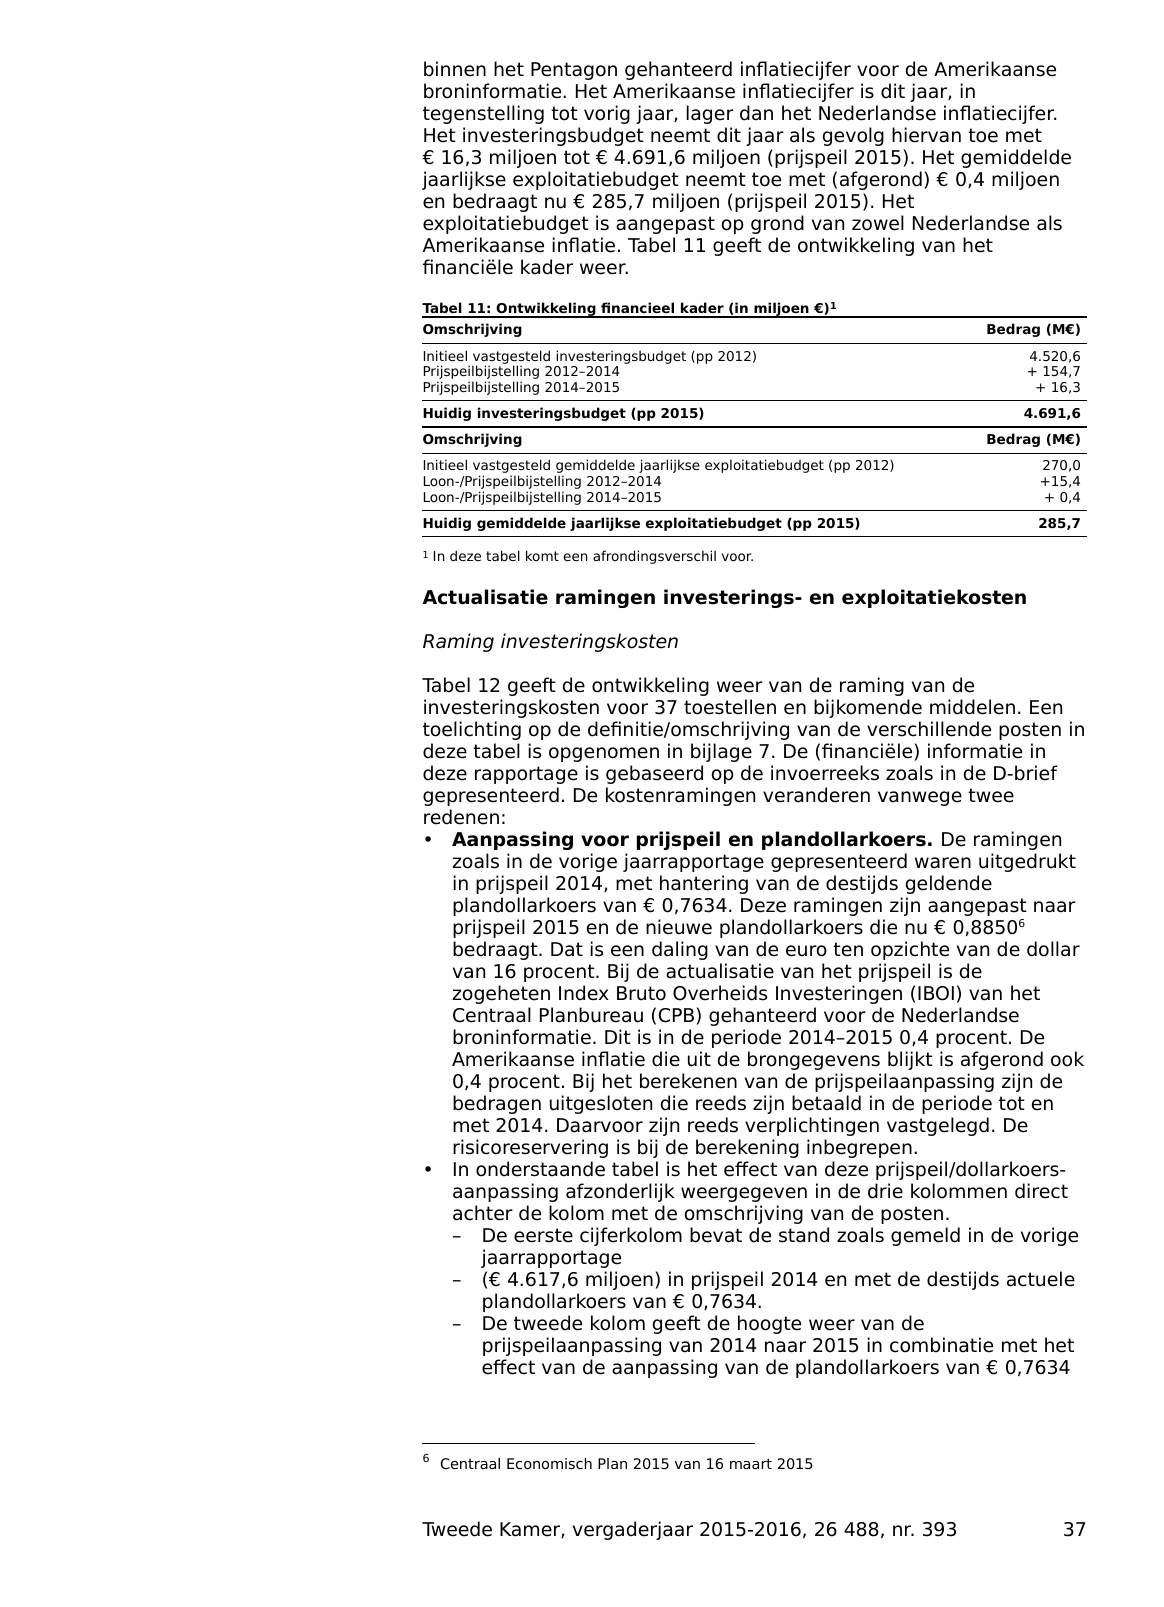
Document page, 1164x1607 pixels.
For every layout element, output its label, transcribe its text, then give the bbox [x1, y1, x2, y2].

table_cell 285,7 [962, 511, 1087, 536]
subtitle Raming investeringskosten [422, 631, 1087, 653]
table_cell + 16,3 [962, 380, 1087, 400]
table_cell Prijspeilbijstelling 2012–2014 [422, 364, 962, 380]
table_cell Bedrag (M€) [962, 428, 1087, 452]
table_cell Huidig investeringsbudget (pp 2015) [422, 401, 962, 426]
table_cell + 154,7 [962, 364, 1087, 380]
text Centraal Economisch Plan 2015 van 16 maart 2015 [422, 1452, 1087, 1474]
table_cell 4.691,6 [962, 401, 1087, 426]
table_cell 1 In deze tabel komt een afrondingsverschil voor. [422, 537, 1087, 565]
table_cell Initieel vastgesteld investeringsbudget (pp 2012) [422, 344, 962, 364]
table_cell Prijspeilbijstelling 2014–2015 [422, 380, 962, 400]
table_cell Omschrijving [422, 428, 962, 452]
text – De eerste cijferkolom bevat de stand zoals gemeld in de vorige jaarrapportage [452, 1225, 1087, 1269]
text binnen het Pentagon gehanteerd inflatiecijfer voor de Amerikaanse broninformatie. Het Amerikaanse inflatiecijfer is dit jaar, in tegenstelling tot vorig jaar, lager dan het Nederlandse inflatiecijfer. Het investeringsbudget neemt dit jaar als gevolg hiervan toe met € 16,3 miljoen tot € 4.691,6 miljoen (prijspeil 2015). Het gemiddelde jaarlijkse exploitatiebudget neemt toe met (afgerond) € 0,4 miljoen en bedraagt nu € 285,7 miljoen (prijspeil 2015). Het exploitatiebudget is aangepast op grond van zowel Nederlandse als Amerikaanse inflatie. Tabel 11 geeft de ontwikkeling van het financiële kader weer. [422, 59, 1087, 279]
text • In onderstaande tabel is het effect van deze prijspeil/dollarkoers-aanpassing afzonderlijk weergegeven in de drie kolommen direct achter de kolom met de omschrijving van de posten. [422, 1159, 1087, 1225]
table_cell + 0,4 [962, 490, 1087, 510]
text Tabel 12 geeft de ontwikkeling weer van de raming van de investeringskosten voor 37 toestellen en bijkomende middelen. Een toelichting op de definitie/omschrijving van de verschillende posten in deze tabel is opgenomen in bijlage 7. De (financiële) informatie in deze rapportage is gebaseerd op de invoerreeks zoals in de D-brief gepresenteerd. De kostenramingen veranderen vanwege twee redenen: [422, 675, 1087, 829]
table_cell 4.520,6 [962, 344, 1087, 364]
table_cell Huidig gemiddelde jaarlijkse exploitatiebudget (pp 2015) [422, 511, 962, 536]
table_cell 270,0 [962, 454, 1087, 474]
table_cell Initieel vastgesteld gemiddelde jaarlijkse exploitatiebudget (pp 2012) [422, 454, 962, 474]
table_cell Omschrijving [422, 318, 962, 343]
table_cell Bedrag (M€) [962, 318, 1087, 343]
text – (€ 4.617,6 miljoen) in prijspeil 2014 en met de destijds actuele plandollarkoers van € 0,7634. [452, 1269, 1087, 1313]
subtitle Actualisatie ramingen investerings- en exploitatiekosten [422, 587, 1087, 609]
table_cell Loon-/Prijspeilbijstelling 2014–2015 [422, 490, 962, 510]
text • Aanpassing voor prijspeil en plandollarkoers. De ramingen zoals in de vorige jaarrapportage gepresenteerd waren uitgedrukt in prijspeil 2014, met hantering van de destijds geldende plandollarkoers van € 0,7634. Deze ramingen zijn aangepast naar prijspeil 2015 en de nieuwe plandollarkoers die nu € 0,8850 bedraagt. Dat is een daling van de euro ten opzichte van de dollar van 16 procent. Bij de actualisatie van het prijspeil is de zogeheten Index Bruto Overheids Investeringen (IBOI) van het Centraal Planbureau (CPB) gehanteerd voor de Nederlandse broninformatie. Dit is in de periode 2014–2015 0,4 procent. De Amerikaanse inflatie die uit de brongegevens blijkt is afgerond ook 0,4 procent. Bij het berekenen van de prijspeilaanpassing zijn de bedragen uitgesloten die reeds zijn betaald in de periode tot en met 2014. Daarvoor zijn reeds verplichtingen vastgelegd. De risicoreservering is bij de berekening inbegrepen. [422, 829, 1087, 1159]
text – De tweede kolom geeft de hoogte weer van de prijspeilaanpassing van 2014 naar 2015 in combinatie met het effect van de aanpassing van de plandollarkoers van € 0,7634 [452, 1313, 1087, 1379]
table_cell Loon-/Prijspeilbijstelling 2012–2014 [422, 474, 962, 490]
table_header Tabel 11: Ontwikkeling financieel kader (in miljoen €)1 [422, 301, 1087, 316]
table_cell +15,4 [962, 474, 1087, 490]
